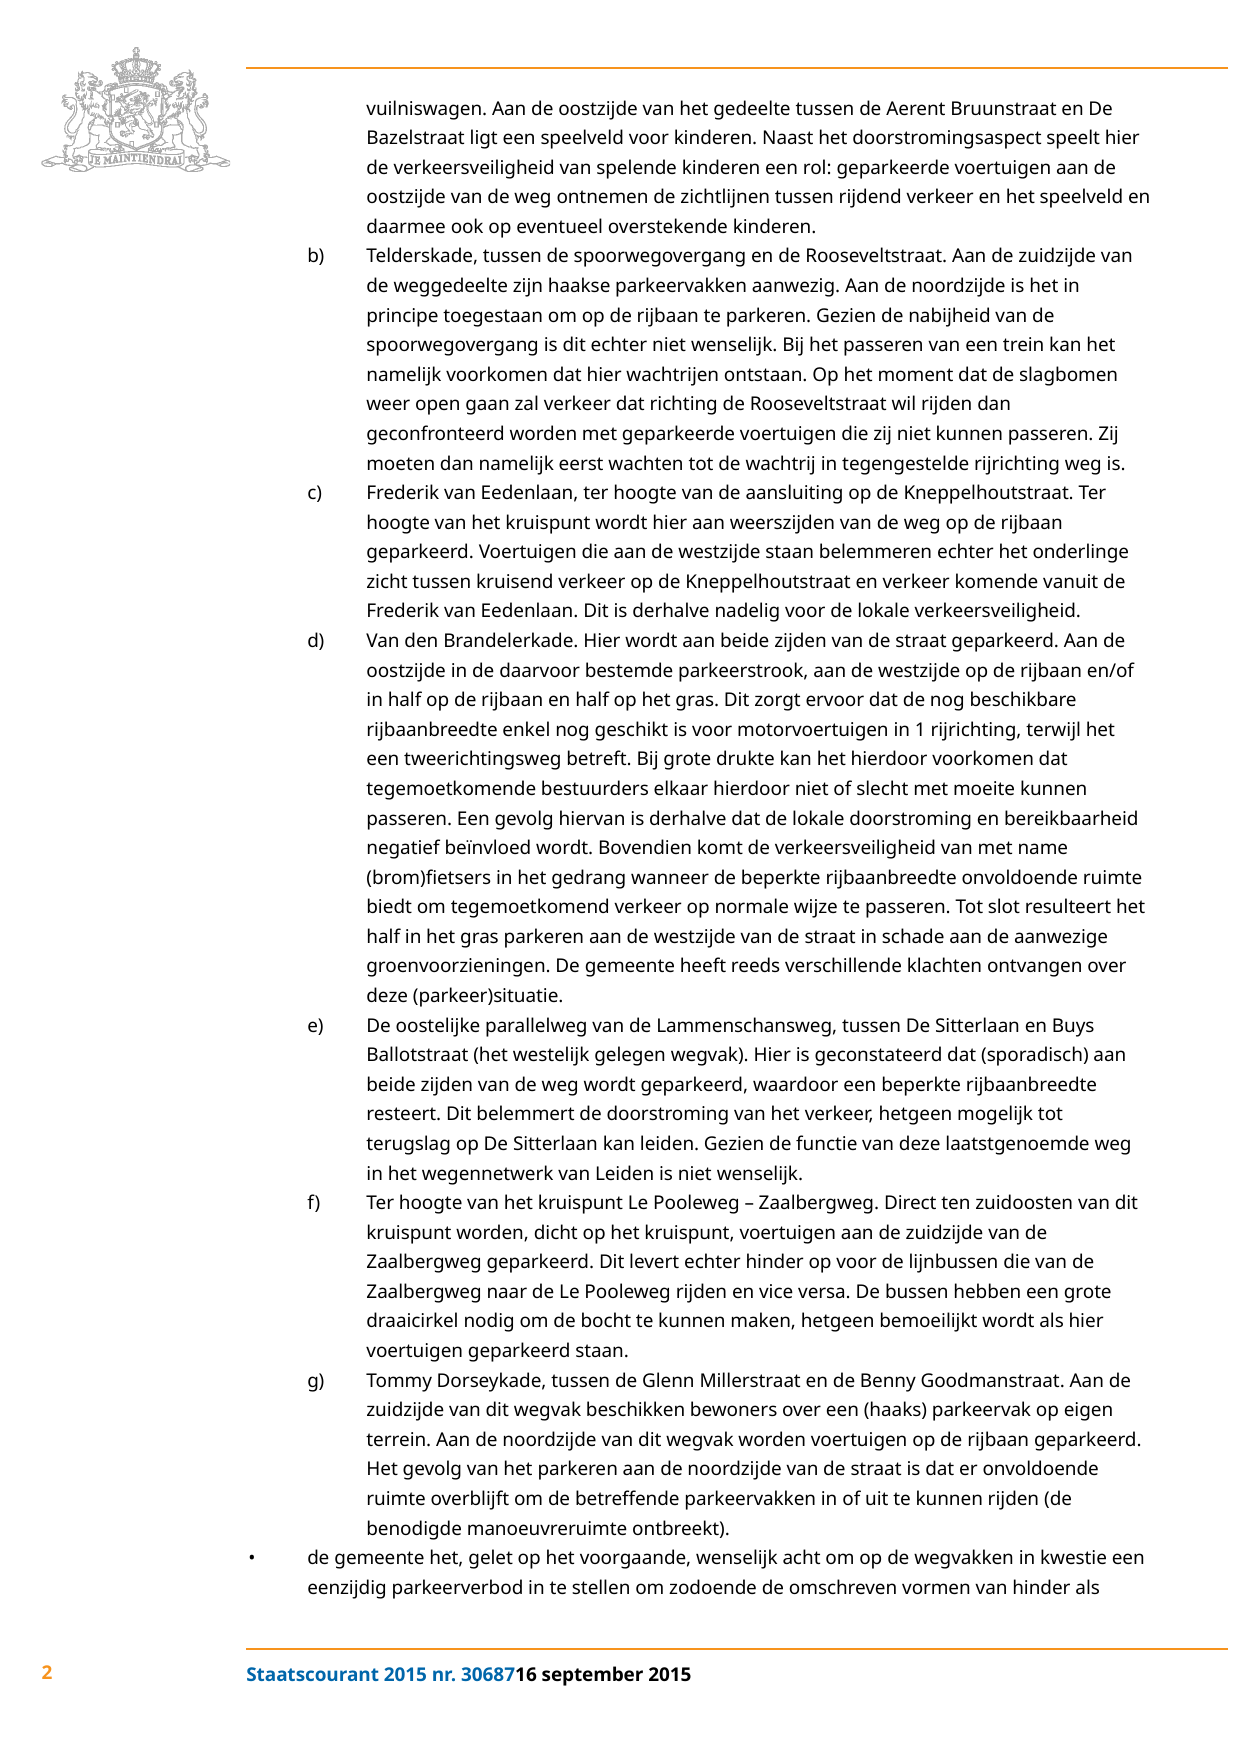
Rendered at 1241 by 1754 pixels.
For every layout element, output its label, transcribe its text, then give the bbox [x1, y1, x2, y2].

list de gemeente het, gelet op het voorgaande, wenselijk acht om op de wegvakken in kwestie een eenzijdig parkeerverbod in te stellen om zodoende de omschreven vormen van hinder als [248, 1544, 1152, 1600]
list vuilniswagen. Aan de oostzijde van het gedeelte tussen de Aerent Bruunstraat en De Bazelstraat ligt een speelveld voor kinderen. Naast het doorstromingsaspect speelt hier de verkeersveiligheid van spelende kinderen een rol: geparkeerde voertuigen aan de oostzijde van de weg ontnemen de zichtlijnen tussen rijdend verkeer en het speelveld en daarmee ook op eventueel overstekende kinderen. [307, 95, 1152, 239]
list Van den Brandelerkade. Hier wordt aan beide zijden van de straat geparkeerd. Aan de oostzijde in de daarvoor bestemde parkeerstrook, aan de westzijde op de rijbaan en/of in half op de rijbaan en half op het gras. Dit zorgt ervoor dat de nog beschikbare rijbaanbreedte enkel nog geschikt is voor motorvoertuigen in 1 rijrichting, terwijl het een tweerichtingsweg betreft. Bij grote drukte kan het hierdoor voorkomen dat tegemoetkomende bestuurders elkaar hierdoor niet of slecht met moeite kunnen passeren. Een gevolg hiervan is derhalve dat de lokale doorstroming en bereikbaarheid negatief beïnvloed wordt. Bovendien komt de verkeersveiligheid van met name (brom)fietsers in het gedrang wanneer de beperkte rijbaanbreedte onvoldoende ruimte biedt om tegemoetkomend verkeer op normale wijze te passeren. Tot slot resulteert het half in het gras parkeren aan de westzijde van de straat in schade aan de aanwezige groenvoorzieningen. De gemeente heeft reeds verschillende klachten ontvangen over deze (parkeer)situatie. [307, 627, 1152, 1008]
list Tommy Dorseykade, tussen de Glenn Millerstraat en de Benny Goodmanstraat. Aan de zuidzijde van dit wegvak beschikken bewoners over een (haaks) parkeervak op eigen terrein. Aan de noordzijde van dit wegvak worden voertuigen op de rijbaan geparkeerd. Het gevolg van het parkeren aan de noordzijde van de straat is dat er onvoldoende ruimte overblijft om de betreffende parkeervakken in of uit te kunnen rijden (de benodigde manoeuvreruimte ontbreekt). [307, 1367, 1152, 1541]
list Frederik van Eedenlaan, ter hoogte van de aansluiting op de Kneppelhoutstraat. Ter hoogte van het kruispunt wordt hier aan weerszijden van de weg op de rijbaan geparkeerd. Voertuigen die aan de westzijde staan belemmeren echter het onderlinge zicht tussen kruisend verkeer op de Kneppelhoutstraat en verkeer komende vanuit de Frederik van Eedenlaan. Dit is derhalve nadelig voor de lokale verkeersveiligheid. [307, 479, 1152, 623]
list Telderskade, tussen de spoorwegovergang en de Rooseveltstraat. Aan de zuidzijde van de weggedeelte zijn haakse parkeervakken aanwezig. Aan de noordzijde is het in principe toegestaan om op de rijbaan te parkeren. Gezien de nabijheid van de spoorwegovergang is dit echter niet wenselijk. Bij het passeren van een trein kan het namelijk voorkomen dat hier wachtrijen ontstaan. Op het moment dat de slagbomen weer open gaan zal verkeer dat richting de Rooseveltstraat wil rijden dan geconfronteerd worden met geparkeerde voertuigen die zij niet kunnen passeren. Zij moeten dan namelijk eerst wachten tot de wachtrij in tegengestelde rijrichting weg is. [307, 243, 1152, 476]
picture [41, 47, 231, 172]
list De oostelijke parallelweg van de Lammenschansweg, tussen De Sitterlaan en Buys Ballotstraat (het westelijk gelegen wegvak). Hier is geconstateerd dat (sporadisch) aan beide zijden van de weg wordt geparkeerd, waardoor een beperkte rijbaanbreedte resteert. Dit belemmert de doorstroming van het verkeer, hetgeen mogelijk tot terugslag op De Sitterlaan kan leiden. Gezien de functie van deze laatstgenoemde weg in het wegennetwerk van Leiden is niet wenselijk. [307, 1012, 1152, 1186]
list Ter hoogte van het kruispunt Le Pooleweg – Zaalbergweg. Direct ten zuidoosten van dit kruispunt worden, dicht op het kruispunt, voertuigen aan de zuidzijde van de Zaalbergweg geparkeerd. Dit levert echter hinder op voor de lijnbussen die van de Zaalbergweg naar de Le Pooleweg rijden en vice versa. De bussen hebben een grote draaicirkel nodig om de bocht te kunnen maken, hetgeen bemoeilijkt wordt als hier voertuigen geparkeerd staan. [307, 1189, 1152, 1363]
